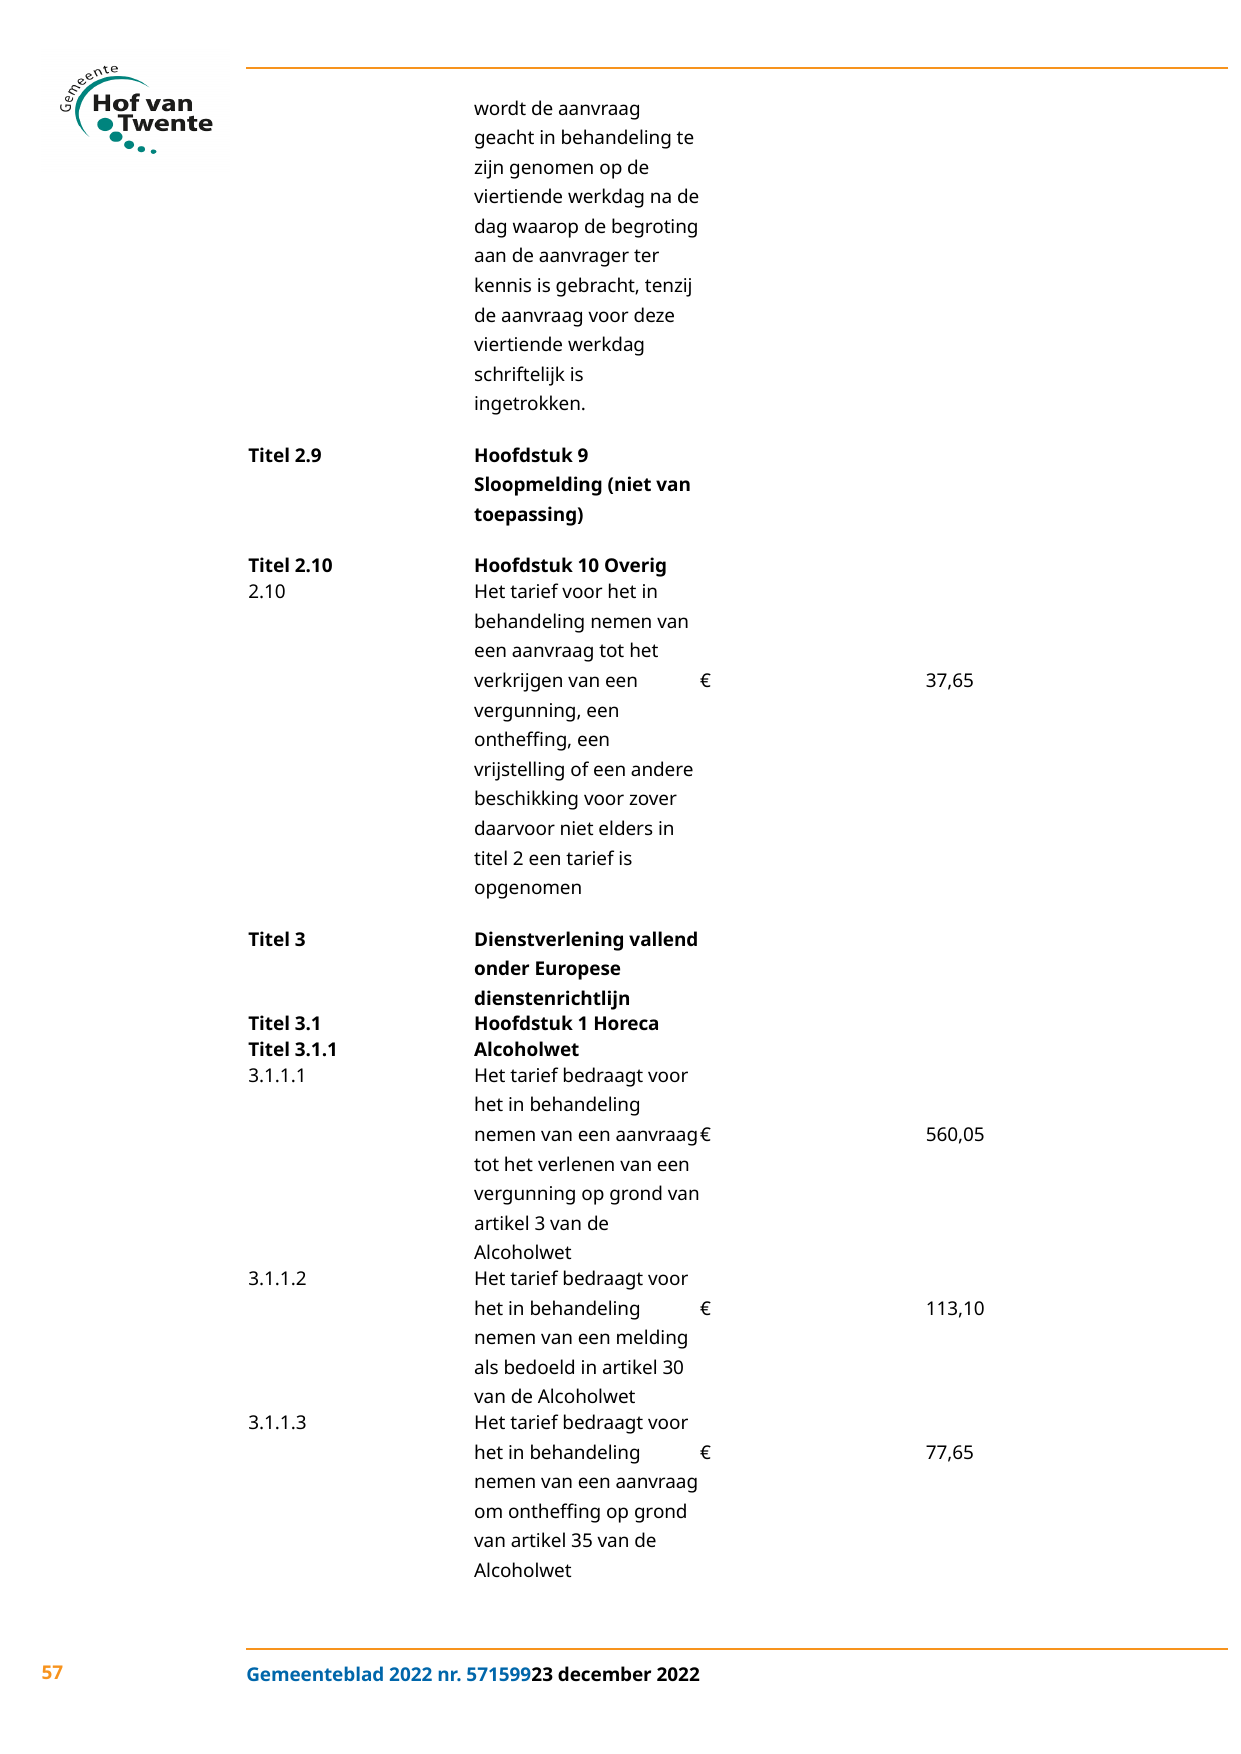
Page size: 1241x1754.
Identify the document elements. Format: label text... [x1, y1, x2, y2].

table_cell 560,05 [926, 1062, 1152, 1265]
table_cell [700, 926, 926, 1011]
table_cell [474, 900, 700, 926]
table_cell Hoofdstuk 1 Horeca [474, 1011, 700, 1036]
table_cell [474, 1583, 700, 1609]
table_cell € [700, 1265, 926, 1409]
table_cell Alcoholwet [474, 1036, 700, 1062]
table_cell Titel 2.9 [248, 442, 474, 527]
table_cell Titel 3.1.1 [248, 1036, 474, 1062]
table_cell [926, 926, 1152, 1011]
table_cell [700, 527, 926, 553]
table_cell 3.1.1.1 [248, 1062, 474, 1265]
table_cell [926, 1583, 1152, 1609]
table_cell [248, 900, 474, 926]
table_cell [700, 900, 926, 926]
table_cell 3.1.1.3 [248, 1409, 474, 1583]
table_cell 37,65 [926, 579, 1152, 900]
table_cell [700, 416, 926, 442]
table_cell [700, 95, 926, 416]
table_cell Het tarief bedraagt voor het in behandeling nemen van een melding als bedoeld in artikel 30 van de Alcoholwet [474, 1265, 700, 1409]
table_cell [474, 416, 700, 442]
table_cell [926, 527, 1152, 553]
picture [41, 47, 231, 172]
table_cell [248, 1583, 474, 1609]
table_cell [248, 95, 474, 416]
table_cell € [700, 1062, 926, 1265]
table_cell Het tarief bedraagt voor het in behandeling nemen van een aanvraag tot het verlenen van een vergunning op grond van artikel 3 van de Alcoholwet [474, 1062, 700, 1265]
table_cell 113,10 [926, 1265, 1152, 1409]
table_cell 3.1.1.2 [248, 1265, 474, 1409]
table_cell Titel 3 [248, 926, 474, 1011]
table_cell € [700, 1409, 926, 1583]
table_cell Het tarief bedraagt voor het in behandeling nemen van een aanvraag om ontheffing op grond van artikel 35 van de Alcoholwet [474, 1409, 700, 1583]
table_cell [700, 1583, 926, 1609]
table_cell [700, 1011, 926, 1036]
table_cell [926, 442, 1152, 527]
table_cell [700, 442, 926, 527]
table_cell [700, 1036, 926, 1062]
table_cell € [700, 579, 926, 900]
table_cell [926, 553, 1152, 578]
table_cell [248, 527, 474, 553]
table_cell wordt de aanvraag geacht in behandeling te zijn genomen op de viertiende werkdag na de dag waarop de begroting aan de aanvrager ter kennis is gebracht, tenzij de aanvraag voor deze viertiende werkdag schriftelijk is ingetrokken. [474, 95, 700, 416]
table_cell [926, 900, 1152, 926]
table_cell Titel 3.1 [248, 1011, 474, 1036]
table_cell [926, 416, 1152, 442]
table_cell Hoofdstuk 10 Overig [474, 553, 700, 578]
table_cell [926, 95, 1152, 416]
table_cell Titel 2.10 [248, 553, 474, 578]
table_cell [474, 527, 700, 553]
table_cell 77,65 [926, 1409, 1152, 1583]
table_cell Dienstverlening vallend onder Europese dienstenrichtlijn [474, 926, 700, 1011]
table_cell 2.10 [248, 579, 474, 900]
table_cell [926, 1011, 1152, 1036]
table_cell Hoofdstuk 9 Sloopmelding (niet van toepassing) [474, 442, 700, 527]
table_cell [926, 1036, 1152, 1062]
table_cell Het tarief voor het in behandeling nemen van een aanvraag tot het verkrijgen van een vergunning, een ontheffing, een vrijstelling of een andere beschikking voor zover daarvoor niet elders in titel 2 een tarief is opgenomen [474, 579, 700, 900]
table_cell [700, 553, 926, 578]
table_cell [248, 416, 474, 442]
